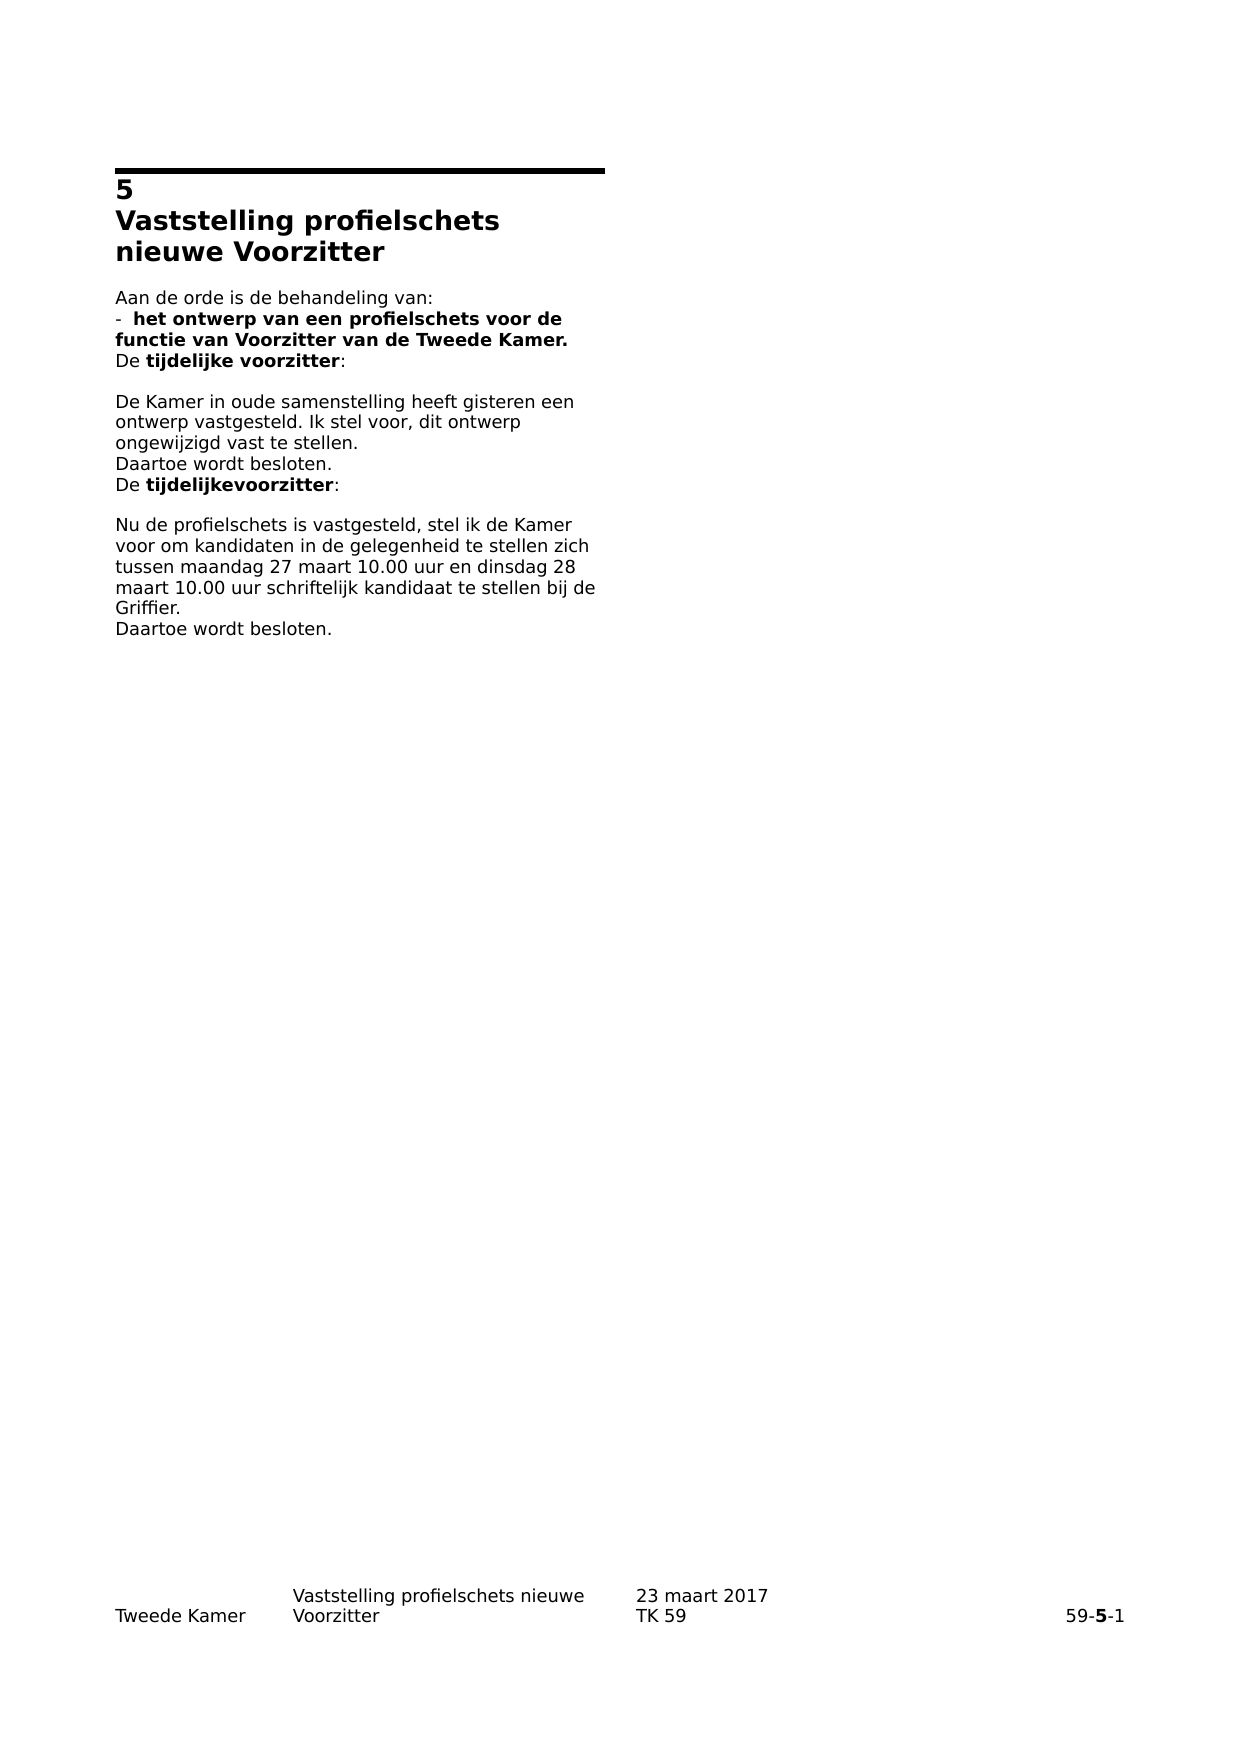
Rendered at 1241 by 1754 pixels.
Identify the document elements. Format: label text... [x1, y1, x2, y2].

title 5 Vaststelling profielschets nieuwe Voorzitter [115, 174, 605, 268]
text Aan de orde is de behandeling van: [115, 288, 605, 309]
list het ontwerp van een profielschets voor de functie van Voorzitter van de Tweede Kamer. [115, 309, 605, 351]
text De tijdelijkevoorzitter: [115, 474, 605, 495]
text Daartoe wordt besloten. [115, 454, 605, 474]
text De Kamer in oude samenstelling heeft gisteren een ontwerp vastgesteld. Ik stel voor, dit ontwerp ongewijzigd vast te stellen. [115, 391, 605, 454]
text De tijdelijke voorzitter: [115, 351, 605, 371]
text Daartoe wordt besloten. [115, 619, 605, 640]
text Nu de profielschets is vastgesteld, stel ik de Kamer voor om kandidaten in de gelegenheid te stellen zich tussen maandag 27 maart 10.00 uur en dinsdag 28 maart 10.00 uur schriftelijk kandidaat te stellen bij de Griffier. [115, 515, 605, 619]
